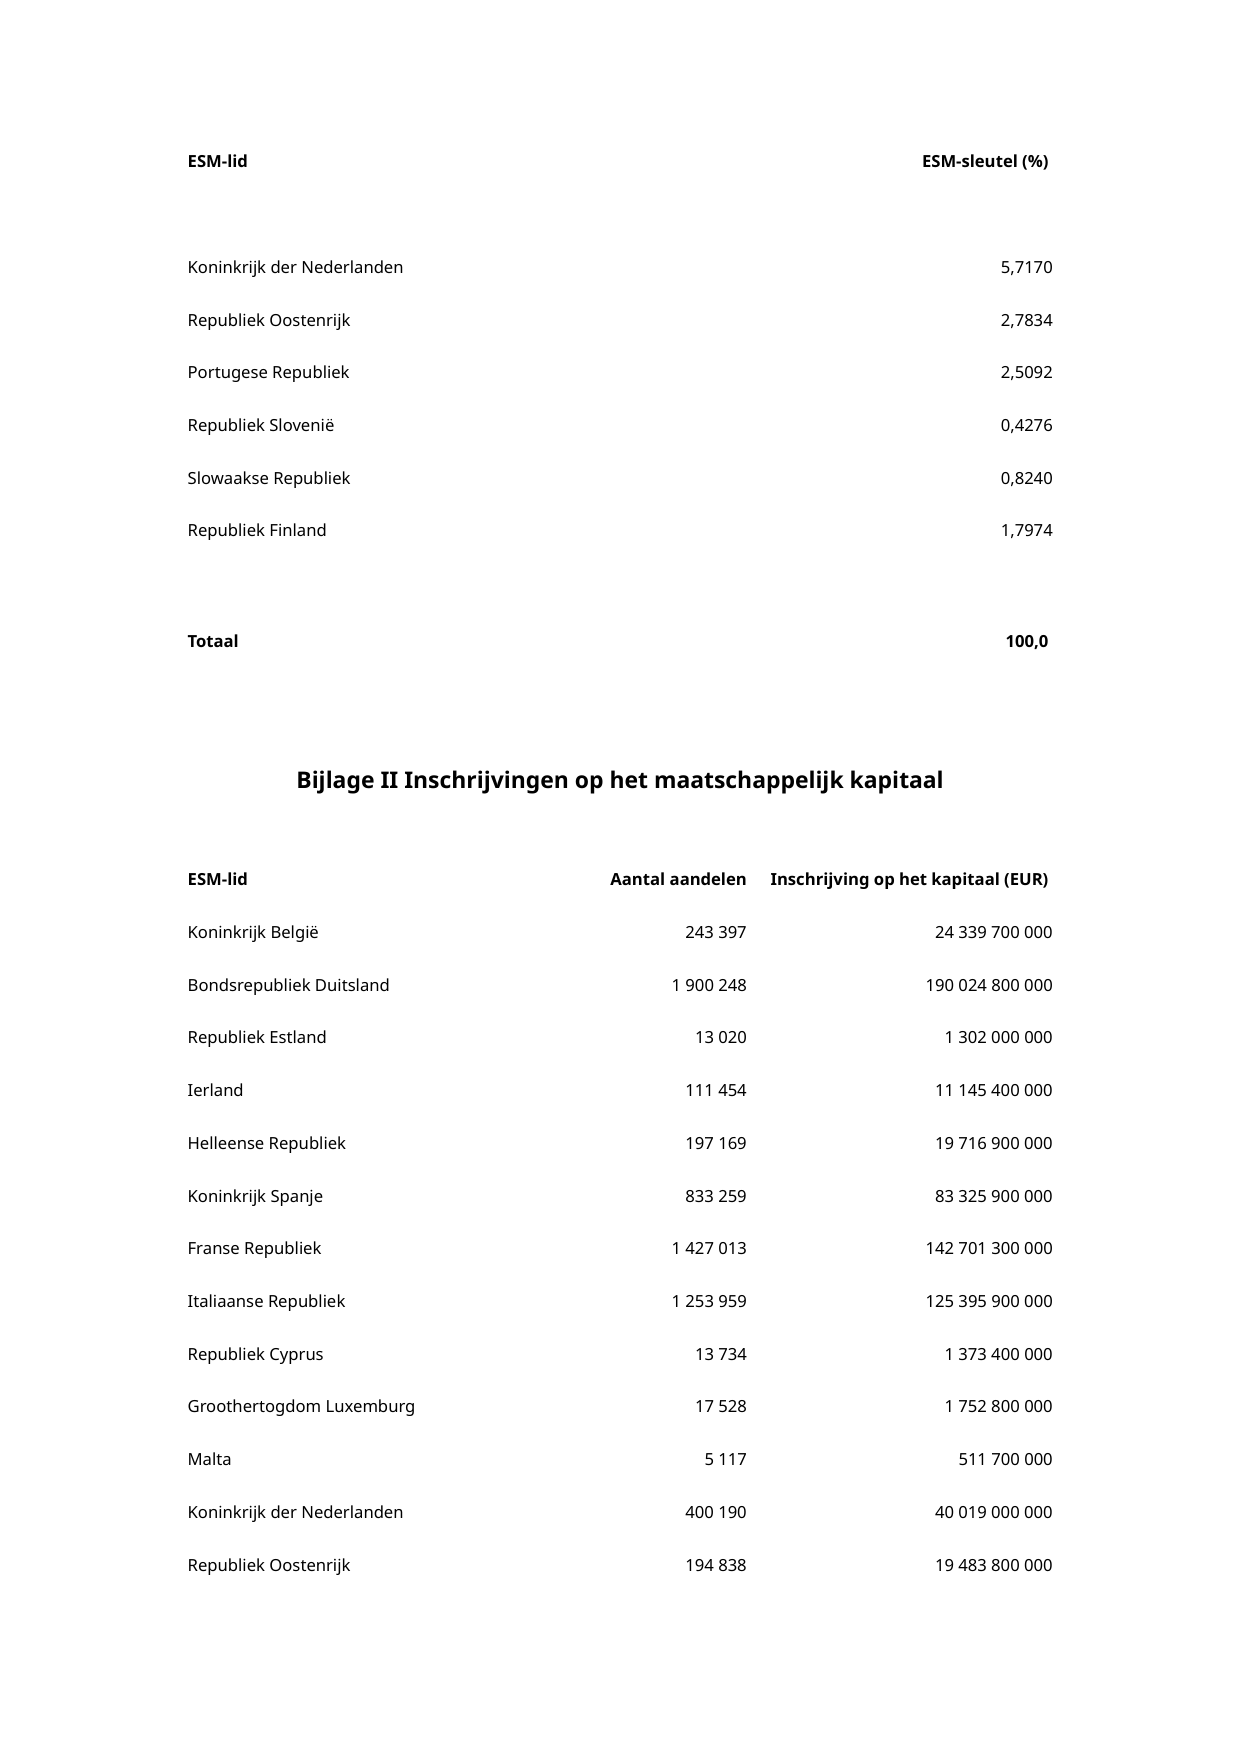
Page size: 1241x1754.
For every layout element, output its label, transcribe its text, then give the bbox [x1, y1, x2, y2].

table_cell Republiek Estland [188, 1026, 493, 1079]
table_cell 0,8240 [689, 466, 1053, 519]
table_cell Republiek Finland [188, 519, 689, 572]
table_cell Koninkrijk der Nederlanden [188, 255, 689, 308]
table_cell 1 302 000 000 [747, 1026, 1053, 1079]
table_cell 13 734 [493, 1342, 747, 1395]
table_cell Republiek Slovenië [188, 414, 689, 466]
table_cell Koninkrijk België [188, 921, 493, 973]
table_cell 142 701 300 000 [747, 1237, 1053, 1289]
table_cell 511 700 000 [747, 1448, 1053, 1500]
table_cell 19 716 900 000 [747, 1131, 1053, 1184]
table_cell 1 752 800 000 [747, 1395, 1053, 1448]
table_cell 125 395 900 000 [747, 1290, 1053, 1342]
table_cell Koninkrijk Spanje [188, 1184, 493, 1237]
table_cell Slowaakse Republiek [188, 466, 689, 519]
table_header ESM-lid [188, 150, 689, 203]
table_cell 2,5092 [689, 361, 1053, 413]
table_cell Republiek Oostenrijk [188, 308, 689, 361]
table_cell 111 454 [493, 1079, 747, 1131]
table_cell 19 483 800 000 [747, 1553, 1053, 1576]
table_cell Groothertogdom Luxemburg [188, 1395, 493, 1448]
table_cell Koninkrijk der Nederlanden [188, 1500, 493, 1553]
table_cell 400 190 [493, 1500, 747, 1553]
table_cell Franse Republiek [188, 1237, 493, 1289]
table_cell 17 528 [493, 1395, 747, 1448]
table_cell [689, 572, 1053, 630]
table_cell Republiek Cyprus [188, 1342, 493, 1395]
table_cell [188, 203, 689, 255]
table_cell 13 020 [493, 1026, 747, 1079]
table_header ESM-sleutel (%) [689, 150, 1053, 203]
table_cell 100,0 [689, 630, 1053, 683]
table_cell 197 169 [493, 1131, 747, 1184]
table_cell 1 900 248 [493, 973, 747, 1026]
table_cell 833 259 [493, 1184, 747, 1237]
table_cell 1,7974 [689, 519, 1053, 572]
table_header Aantal aandelen [493, 868, 747, 921]
table_cell 5 117 [493, 1448, 747, 1500]
table_cell 1 373 400 000 [747, 1342, 1053, 1395]
table_header ESM-lid [188, 868, 493, 921]
subtitle Bijlage II Inschrijvingen op het maatschappelijk kapitaal [187, 764, 1053, 795]
table_cell 0,4276 [689, 414, 1053, 466]
table_cell [689, 203, 1053, 255]
table_cell 2,7834 [689, 308, 1053, 361]
table_cell Republiek Oostenrijk [188, 1553, 493, 1576]
table_cell Totaal [188, 630, 689, 683]
table_cell Helleense Republiek [188, 1131, 493, 1184]
table_cell 40 019 000 000 [747, 1500, 1053, 1553]
table_cell Ierland [188, 1079, 493, 1131]
table_header Inschrijving op het kapitaal (EUR) [747, 868, 1053, 921]
table_cell 190 024 800 000 [747, 973, 1053, 1026]
table_cell 83 325 900 000 [747, 1184, 1053, 1237]
table_cell Portugese Republiek [188, 361, 689, 413]
table_cell 1 427 013 [493, 1237, 747, 1289]
table_cell 194 838 [493, 1553, 747, 1576]
table_cell Italiaanse Republiek [188, 1290, 493, 1342]
table_cell 1 253 959 [493, 1290, 747, 1342]
table_cell 24 339 700 000 [747, 921, 1053, 973]
table_cell [188, 572, 689, 630]
table_cell 243 397 [493, 921, 747, 973]
table_cell 11 145 400 000 [747, 1079, 1053, 1131]
table_cell Bondsrepubliek Duitsland [188, 973, 493, 1026]
table_cell 5,7170 [689, 255, 1053, 308]
table_cell Malta [188, 1448, 493, 1500]
